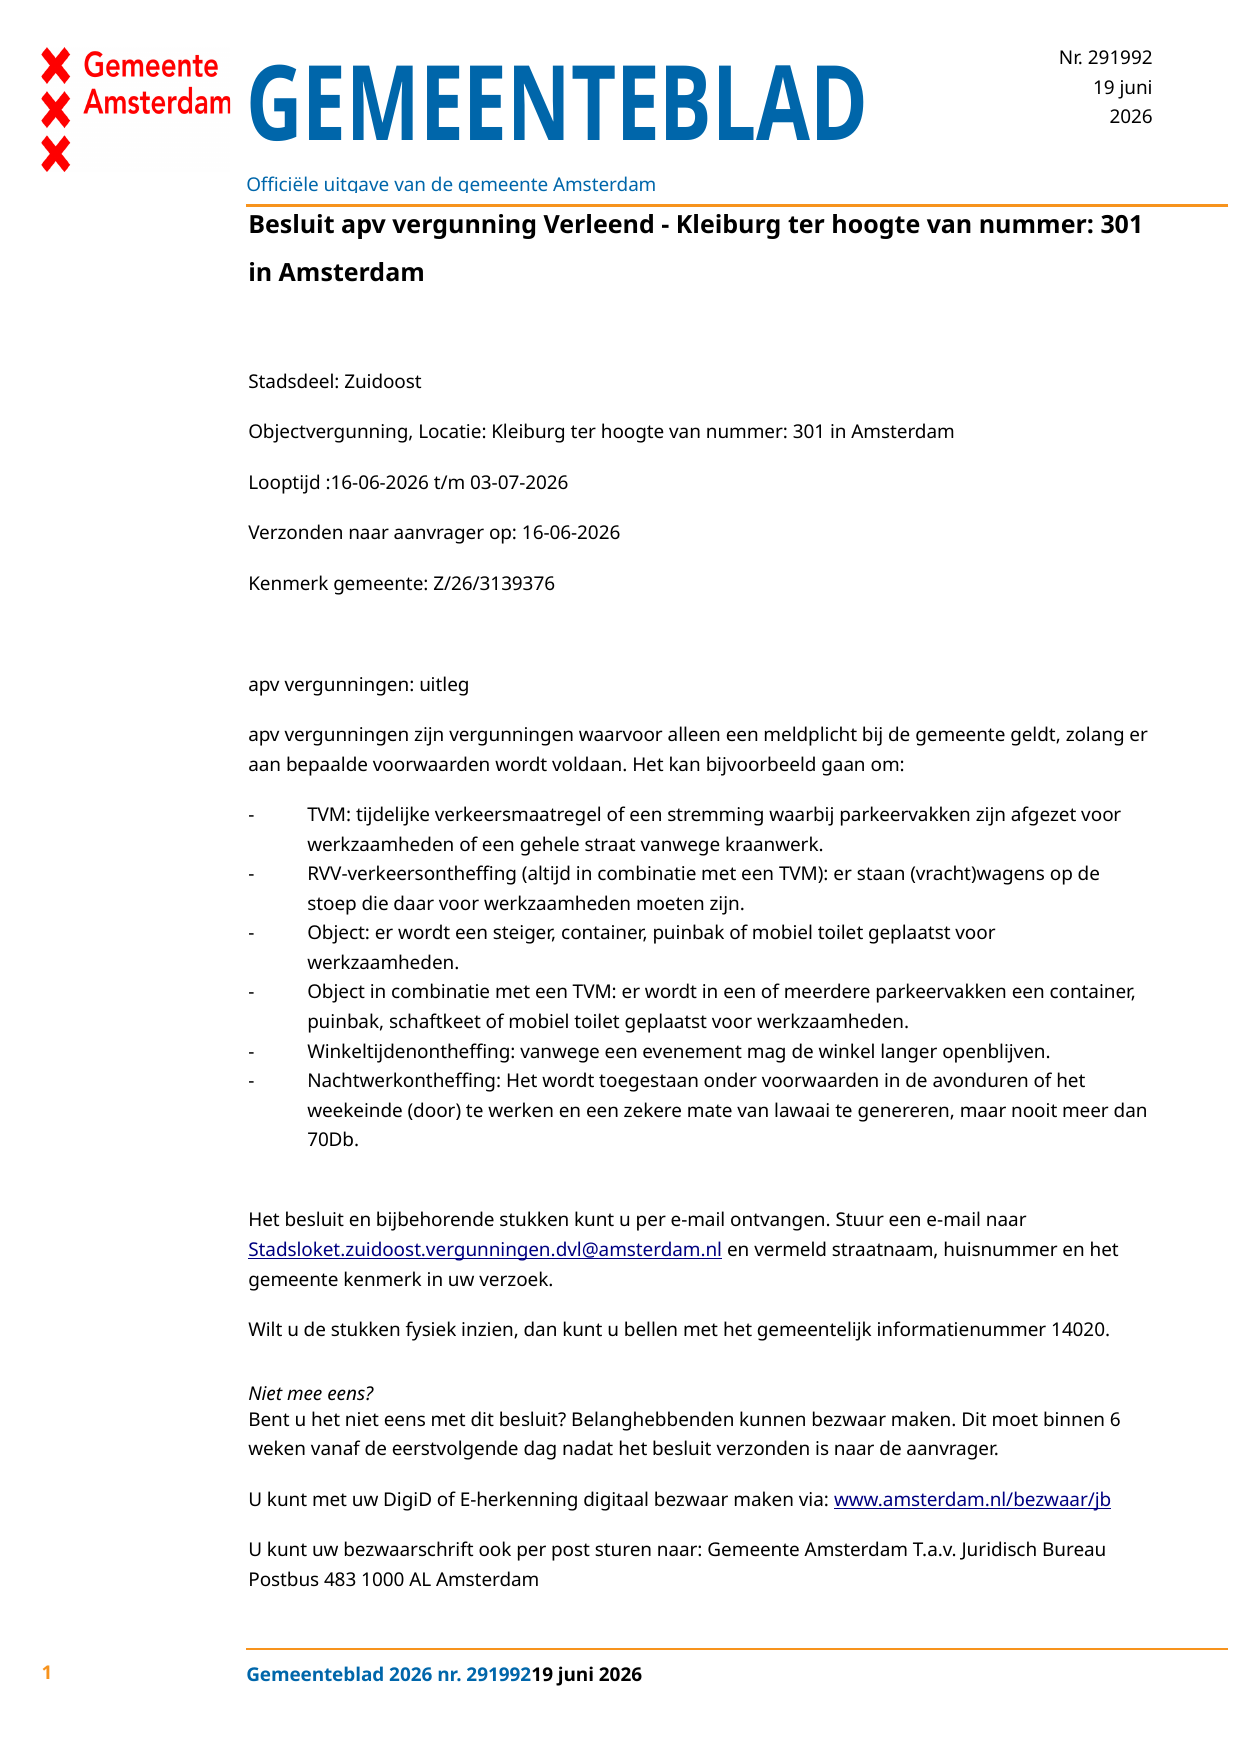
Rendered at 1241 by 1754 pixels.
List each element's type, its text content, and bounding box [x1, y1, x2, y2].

text Wilt u de stukken fysiek inzien, dan kunt u bellen met het gemeentelijk informatienummer 14020. [248, 1316, 1152, 1342]
text Verzonden naar aanvrager op: 16-06-2026 [248, 519, 1152, 545]
list Nachtwerkontheffing: Het wordt toegestaan onder voorwaarden in de avonduren of het weekeinde (door) te werken en een zekere mate van lawaai te genereren, maar nooit meer dan 70Db. [248, 1067, 1152, 1152]
text apv vergunningen zijn vergunningen waarvoor alleen een meldplicht bij de gemeente geldt, zolang er aan bepaalde voorwaarden wordt voldaan. Het kan bijvoorbeeld gaan om: [248, 721, 1152, 777]
text Niet mee eens? [248, 1380, 1152, 1406]
list TVM: tijdelijke verkeersmaatregel of een stremming waarbij parkeervakken zijn afgezet voor werkzaamheden of een gehele straat vanwege kraanwerk. [248, 801, 1152, 857]
list Object in combinatie met een TVM: er wordt in een of meerdere parkeervakken een container, puinbak, schaftkeet of mobiel toilet geplaatst voor werkzaamheden. [248, 979, 1152, 1034]
text Stadsdeel: Zuidoost [248, 368, 1152, 394]
text Looptijd :16-06-2026 t/m 03-07-2026 [248, 469, 1152, 495]
list Object: er wordt een steiger, container, puinbak of mobiel toilet geplaatst voor werkzaamheden. [248, 919, 1152, 975]
list RVV-verkeersontheffing (altijd in combinatie met een TVM): er staan (vracht)wagens op de stoep die daar voor werkzaamheden moeten zijn. [248, 860, 1152, 916]
text apv vergunningen: uitleg [248, 671, 1152, 697]
list Winkeltijdenontheffing: vanwege een evenement mag de winkel langer openblijven. [248, 1038, 1152, 1064]
text Bent u het niet eens met dit besluit? Belanghebbenden kunnen bezwaar maken. Dit moet binnen 6 weken vanaf de eerstvolgende dag nadat het besluit verzonden is naar de aanvrager. [248, 1406, 1152, 1461]
text Het besluit en bijbehorende stukken kunt u per e-mail ontvangen. Stuur een e-mail naar Stadsloket.zuidoost.vergunningen.dvl@amsterdam.nl en vermeld straatnaam, huisnummer en het gemeente kenmerk in uw verzoek. [248, 1207, 1152, 1292]
text Besluit apv vergunning Verleend - Kleiburg ter hoogte van nummer: 301 in Amsterdam [248, 207, 1152, 288]
text U kunt met uw DigiD of E-herkenning digitaal bezwaar maken via: www.amsterdam.nl/bezwaar/jb [248, 1486, 1152, 1512]
text U kunt uw bezwaarschrift ook per post sturen naar: Gemeente Amsterdam T.a.v. Juridisch Bureau Postbus 483 1000 AL Amsterdam [248, 1536, 1152, 1592]
text Kenmerk gemeente: Z/26/3139376 [248, 570, 1152, 596]
picture [41, 47, 231, 172]
text Objectvergunning, Locatie: Kleiburg ter hoogte van nummer: 301 in Amsterdam [248, 419, 1152, 444]
